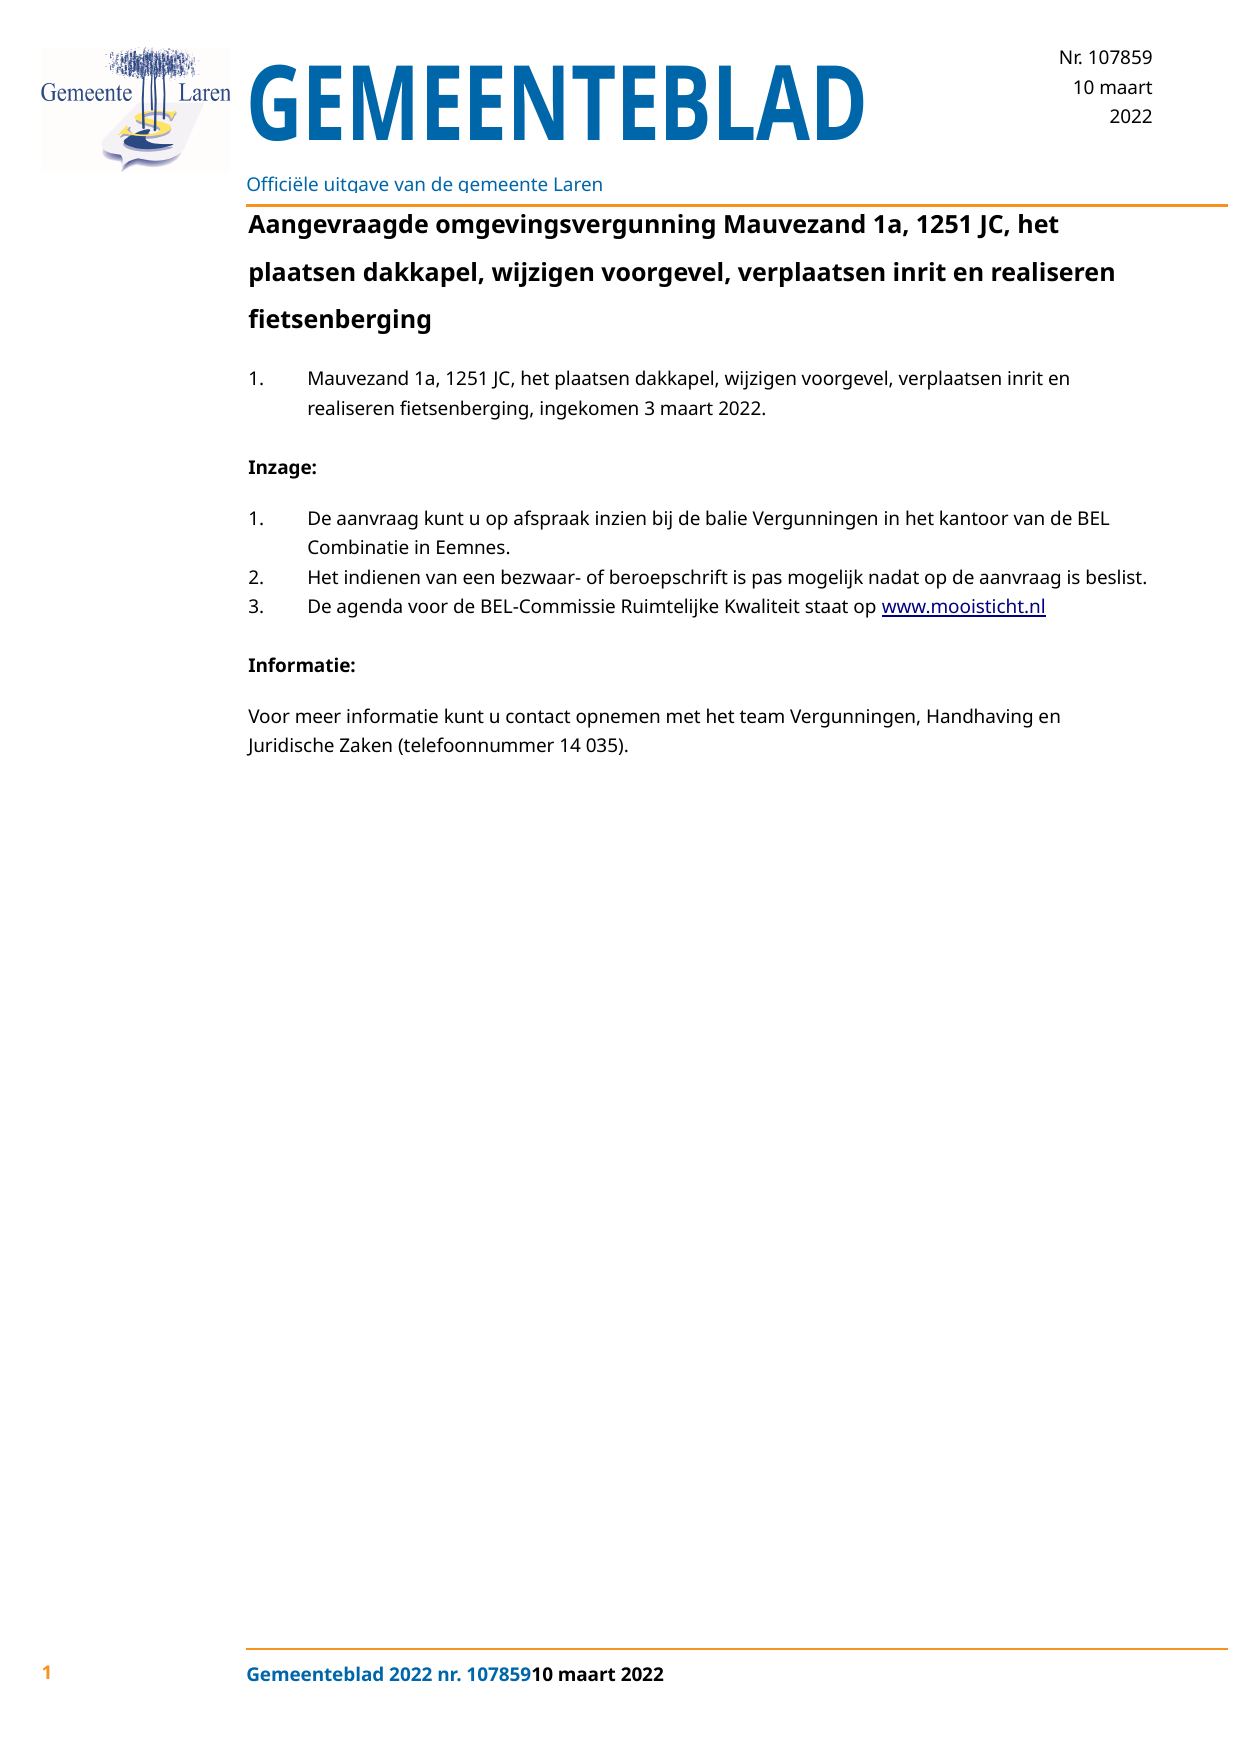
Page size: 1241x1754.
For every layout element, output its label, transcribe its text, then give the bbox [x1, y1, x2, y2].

text Inzage: [248, 454, 1152, 480]
picture [41, 47, 231, 172]
list De aanvraag kunt u op afspraak inzien bij de balie Vergunningen in het kantoor van de BEL Combinatie in Eemnes. [248, 505, 1152, 560]
text Informatie: [248, 653, 1152, 678]
text Voor meer informatie kunt u contact opnemen met het team Vergunningen, Handhaving en Juridische Zaken (telefoonnummer 14 035). [248, 703, 1152, 758]
text Aangevraagde omgevingsvergunning Mauvezand 1a, 1251 JC, het plaatsen dakkapel, wijzigen voorgevel, verplaatsen inrit en realiseren fietsenberging [248, 207, 1152, 336]
list De agenda voor de BEL-Commissie Ruimtelijke Kwaliteit staat op www.mooisticht.nl [248, 593, 1152, 619]
list Mauvezand 1a, 1251 JC, het plaatsen dakkapel, wijzigen voorgevel, verplaatsen inrit en realiseren fietsenberging, ingekomen 3 maart 2022. [248, 366, 1152, 421]
list Het indienen van een bezwaar- of beroepschrift is pas mogelijk nadat op de aanvraag is beslist. [248, 564, 1152, 589]
